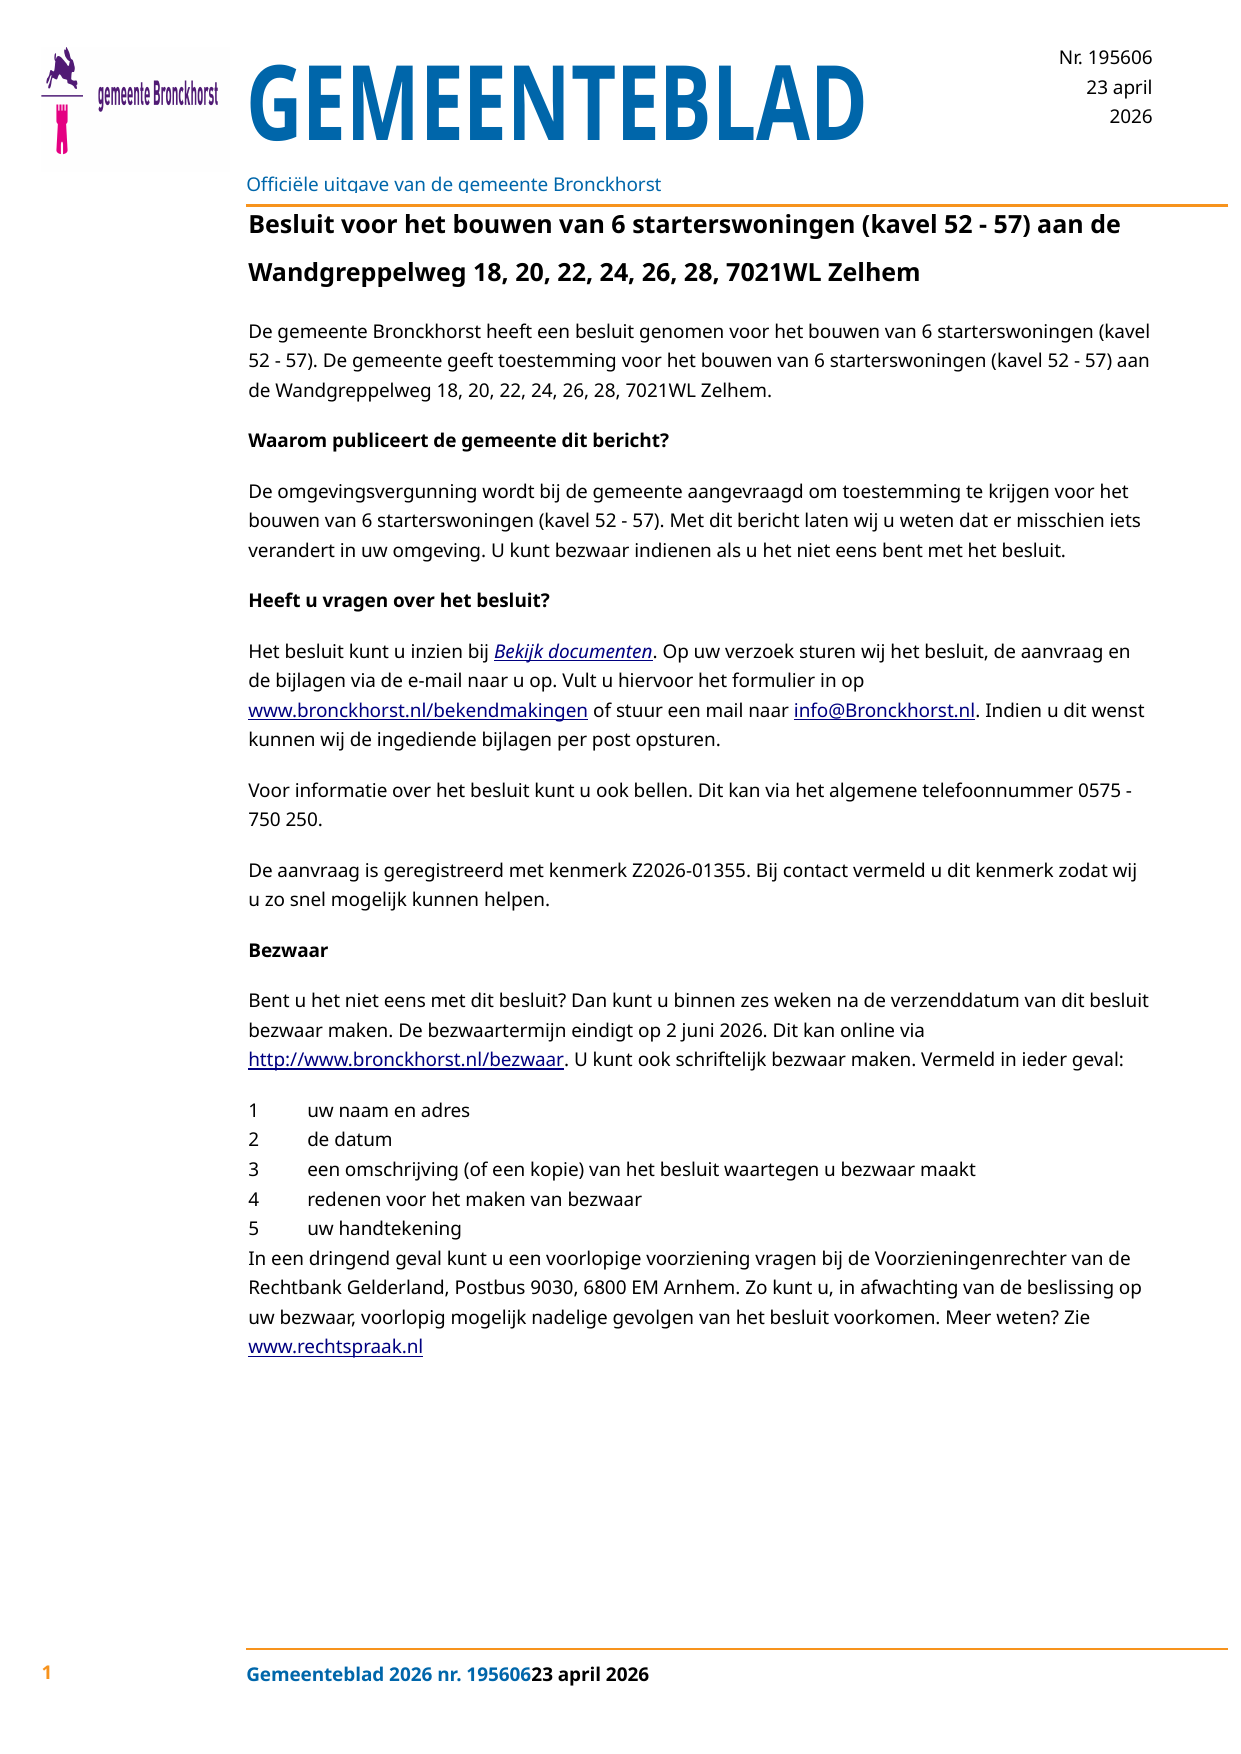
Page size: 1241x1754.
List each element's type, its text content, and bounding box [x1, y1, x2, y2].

text Bezwaar [248, 937, 1152, 963]
text In een dringend geval kunt u een voorlopige voorziening vragen bij de Voorzieningenrechter van de Rechtbank Gelderland, Postbus 9030, 6800 EM Arnhem. Zo kunt u, in afwachting van de beslissing op uw bezwaar, voorlopig mogelijk nadelige gevolgen van het besluit voorkomen. Meer weten? Zie www.rechtspraak.nl [248, 1245, 1152, 1359]
picture [41, 47, 231, 172]
text De aanvraag is geregistreerd met kenmerk Z2026-01355. Bij contact vermeld u dit kenmerk zodat wij u zo snel mogelijk kunnen helpen. [248, 857, 1152, 912]
list uw handtekening [248, 1215, 1152, 1241]
text Waarom publiceert de gemeente dit bericht? [248, 427, 1152, 453]
text De gemeente Bronckhorst heeft een besluit genomen voor het bouwen van 6 starterswoningen (kavel 52 - 57). De gemeente geeft toestemming voor het bouwen van 6 starterswoningen (kavel 52 - 57) aan de Wandgreppelweg 18, 20, 22, 24, 26, 28, 7021WL Zelhem. [248, 318, 1152, 403]
list de datum [248, 1127, 1152, 1152]
text Het besluit kunt u inzien bij Bekijk documenten. Op uw verzoek sturen wij het besluit, de aanvraag en de bijlagen via de e-mail naar u op. Vult u hiervoor het formulier in op www.bronckhorst.nl/bekendmakingen of stuur een mail naar info@Bronckhorst.nl. Indien u dit wenst kunnen wij de ingediende bijlagen per post opsturen. [248, 638, 1152, 752]
list uw naam en adres [248, 1097, 1152, 1123]
list redenen voor het maken van bezwaar [248, 1186, 1152, 1212]
text Heeft u vragen over het besluit? [248, 587, 1152, 613]
text Bent u het niet eens met dit besluit? Dan kunt u binnen zes weken na de verzenddatum van dit besluit bezwaar maken. De bezwaartermijn eindigt op 2 juni 2026. Dit kan online via http://www.bronckhorst.nl/bezwaar. U kunt ook schriftelijk bezwaar maken. Vermeld in ieder geval: [248, 987, 1152, 1072]
list een omschrijving (of een kopie) van het besluit waartegen u bezwaar maakt [248, 1156, 1152, 1182]
text Voor informatie over het besluit kunt u ook bellen. Dit kan via het algemene telefoonnummer 0575 - 750 250. [248, 777, 1152, 832]
text De omgevingsvergunning wordt bij de gemeente aangevraagd om toestemming te krijgen voor het bouwen van 6 starterswoningen (kavel 52 - 57). Met dit bericht laten wij u weten dat er misschien iets verandert in uw omgeving. U kunt bezwaar indienen als u het niet eens bent met het besluit. [248, 478, 1152, 563]
text Besluit voor het bouwen van 6 starterswoningen (kavel 52 - 57) aan de Wandgreppelweg 18, 20, 22, 24, 26, 28, 7021WL Zelhem [248, 207, 1152, 288]
